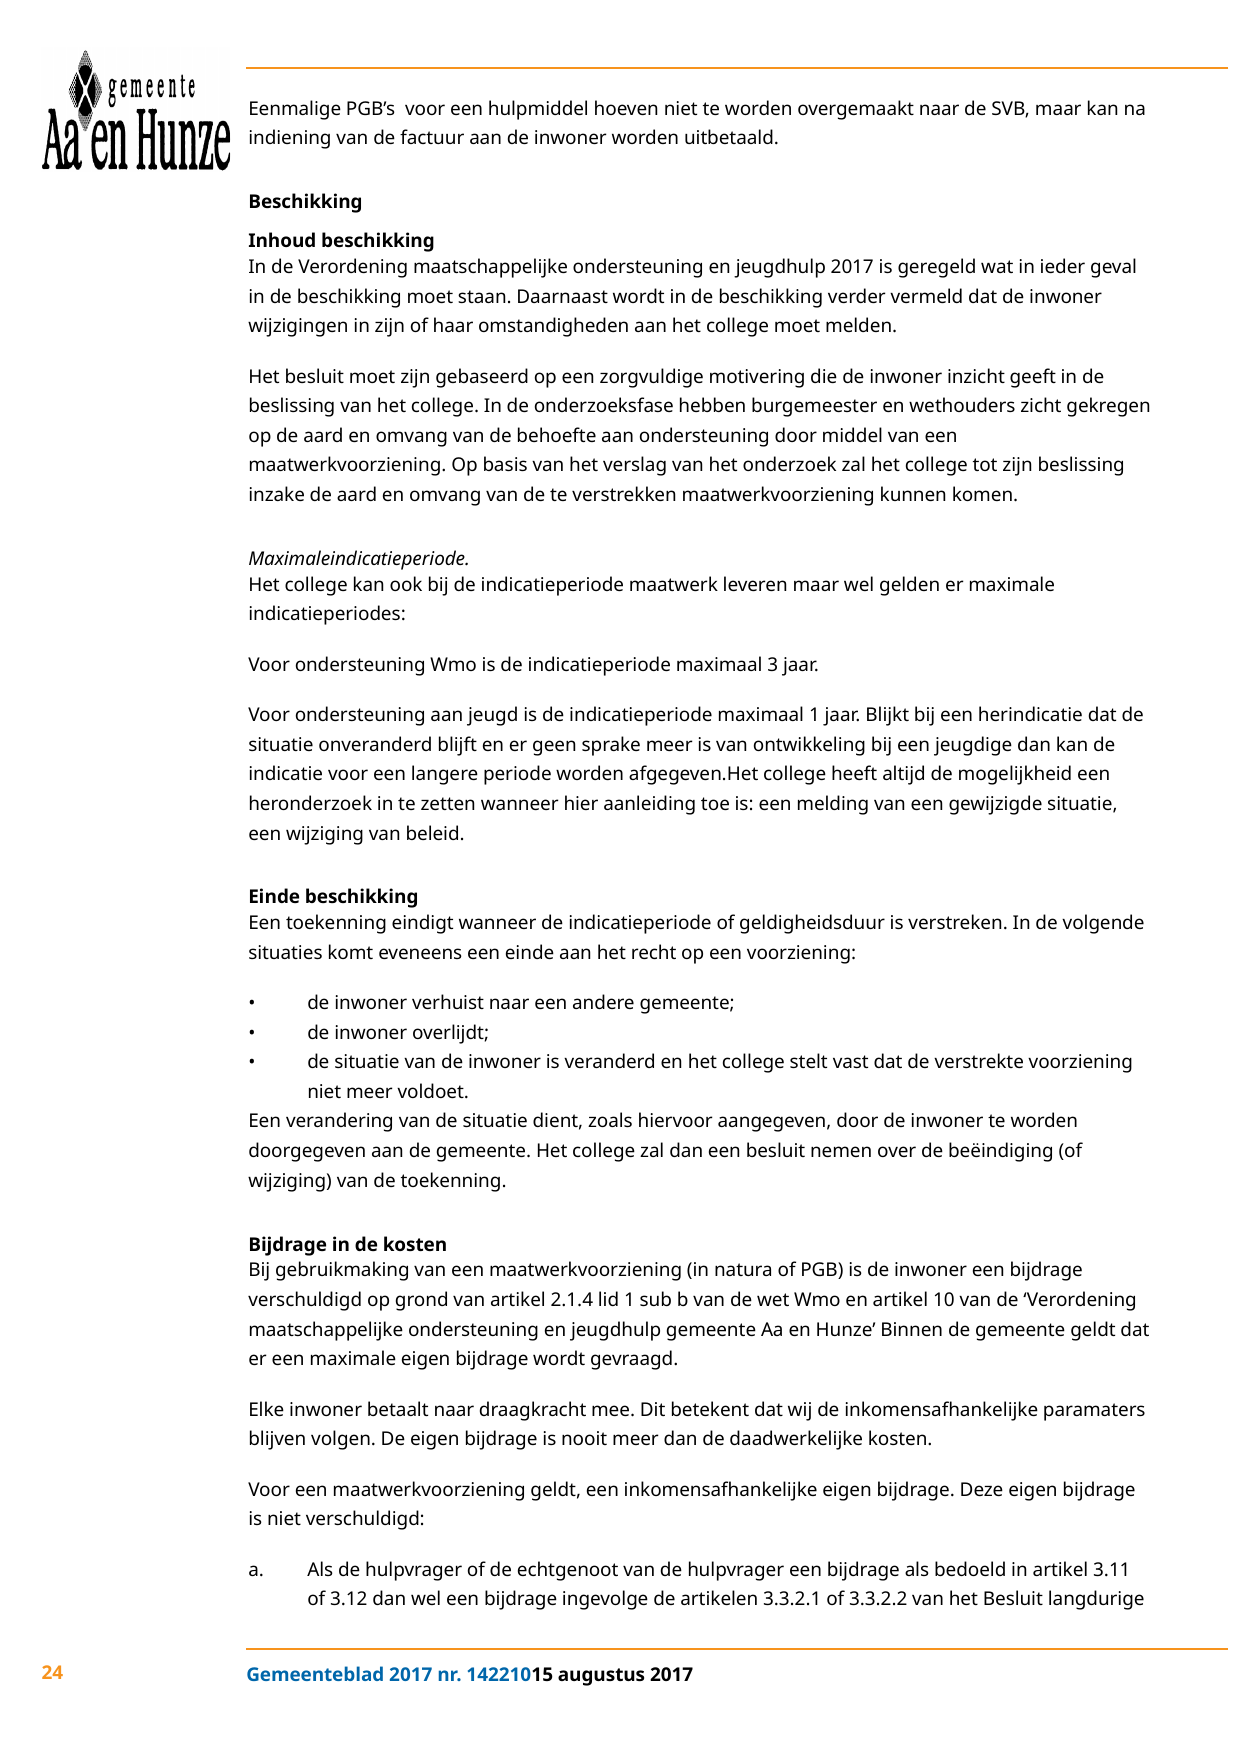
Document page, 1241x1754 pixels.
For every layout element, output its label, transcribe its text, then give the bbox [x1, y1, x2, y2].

text Einde beschikking [248, 884, 1152, 909]
text Bij gebruikmaking van een maatwerkvoorziening (in natura of PGB) is de inwoner een bijdrage verschuldigd op grond van artikel 2.1.4 lid 1 sub b van de wet Wmo en artikel 10 van de ‘Verordening maatschappelijke ondersteuning en jeugdhulp gemeente Aa en Hunze’ Binnen de gemeente geldt dat er een maximale eigen bijdrage wordt gevraagd. [248, 1257, 1152, 1371]
picture [41, 47, 231, 172]
text In de Verordening maatschappelijke ondersteuning en jeugdhulp 2017 is geregeld wat in ieder geval in de beschikking moet staan. Daarnaast wordt in de beschikking verder vermeld dat de inwoner wijzigingen in zijn of haar omstandigheden aan het college moet melden. [248, 253, 1152, 338]
list de situatie van de inwoner is veranderd en het college stelt vast dat de verstrekte voorziening niet meer voldoet. [248, 1048, 1152, 1104]
text Maximaleindicatieperiode. [248, 545, 1152, 571]
list de inwoner verhuist naar een andere gemeente; [248, 989, 1152, 1015]
text Bijdrage in de kosten [248, 1231, 1152, 1257]
text Een verandering van de situatie dient, zoals hiervoor aangegeven, door de inwoner te worden doorgegeven aan de gemeente. Het college zal dan een besluit nemen over de beëindiging (of wijziging) van de toekenning. [248, 1108, 1152, 1193]
text Elke inwoner betaalt naar draagkracht mee. Dit betekent dat wij de inkomensafhankelijke paramaters blijven volgen. De eigen bijdrage is nooit meer dan de daadwerkelijke kosten. [248, 1396, 1152, 1451]
text Voor ondersteuning Wmo is de indicatieperiode maximaal 3 jaar. [248, 651, 1152, 677]
list de inwoner overlijdt; [248, 1019, 1152, 1045]
text Beschikking [248, 188, 1152, 214]
text Het besluit moet zijn gebaseerd op een zorgvuldige motivering die de inwoner inzicht geeft in de beslissing van het college. In de onderzoeksfase hebben burgemeester en wethouders zicht gekregen op de aard en omvang van de behoefte aan ondersteuning door middel van een maatwerkvoorziening. Op basis van het verslag van het onderzoek zal het college tot zijn beslissing inzake de aard en omvang van de te verstrekken maatwerkvoorziening kunnen komen. [248, 363, 1152, 507]
list Als de hulpvrager of de echtgenoot van de hulpvrager een bijdrage als bedoeld in artikel 3.11 of 3.12 dan wel een bijdrage ingevolge de artikelen 3.3.2.1 of 3.3.2.2 van het Besluit langdurige [248, 1556, 1152, 1611]
text Voor een maatwerkvoorziening geldt, een inkomensafhankelijke eigen bijdrage. Deze eigen bijdrage is niet verschuldigd: [248, 1476, 1152, 1531]
text Inhoud beschikking [248, 228, 1152, 253]
text Het college kan ook bij de indicatieperiode maatwerk leveren maar wel gelden er maximale indicatieperiodes: [248, 571, 1152, 626]
text Een toekenning eindigt wanneer de indicatieperiode of geldigheidsduur is verstreken. In de volgende situaties komt eveneens een einde aan het recht op een voorziening: [248, 909, 1152, 965]
text Eenmalige PGB’s voor een hulpmiddel hoeven niet te worden overgemaakt naar de SVB, maar kan na indiening van de factuur aan de inwoner worden uitbetaald. [248, 95, 1152, 150]
text Voor ondersteuning aan jeugd is de indicatieperiode maximaal 1 jaar. Blijkt bij een herindicatie dat de situatie onveranderd blijft en er geen sprake meer is van ontwikkeling bij een jeugdige dan kan de indicatie voor een langere periode worden afgegeven.Het college heeft altijd de mogelijkheid een heronderzoek in te zetten wanneer hier aanleiding toe is: een melding van een gewijzigde situatie, een wijziging van beleid. [248, 701, 1152, 845]
